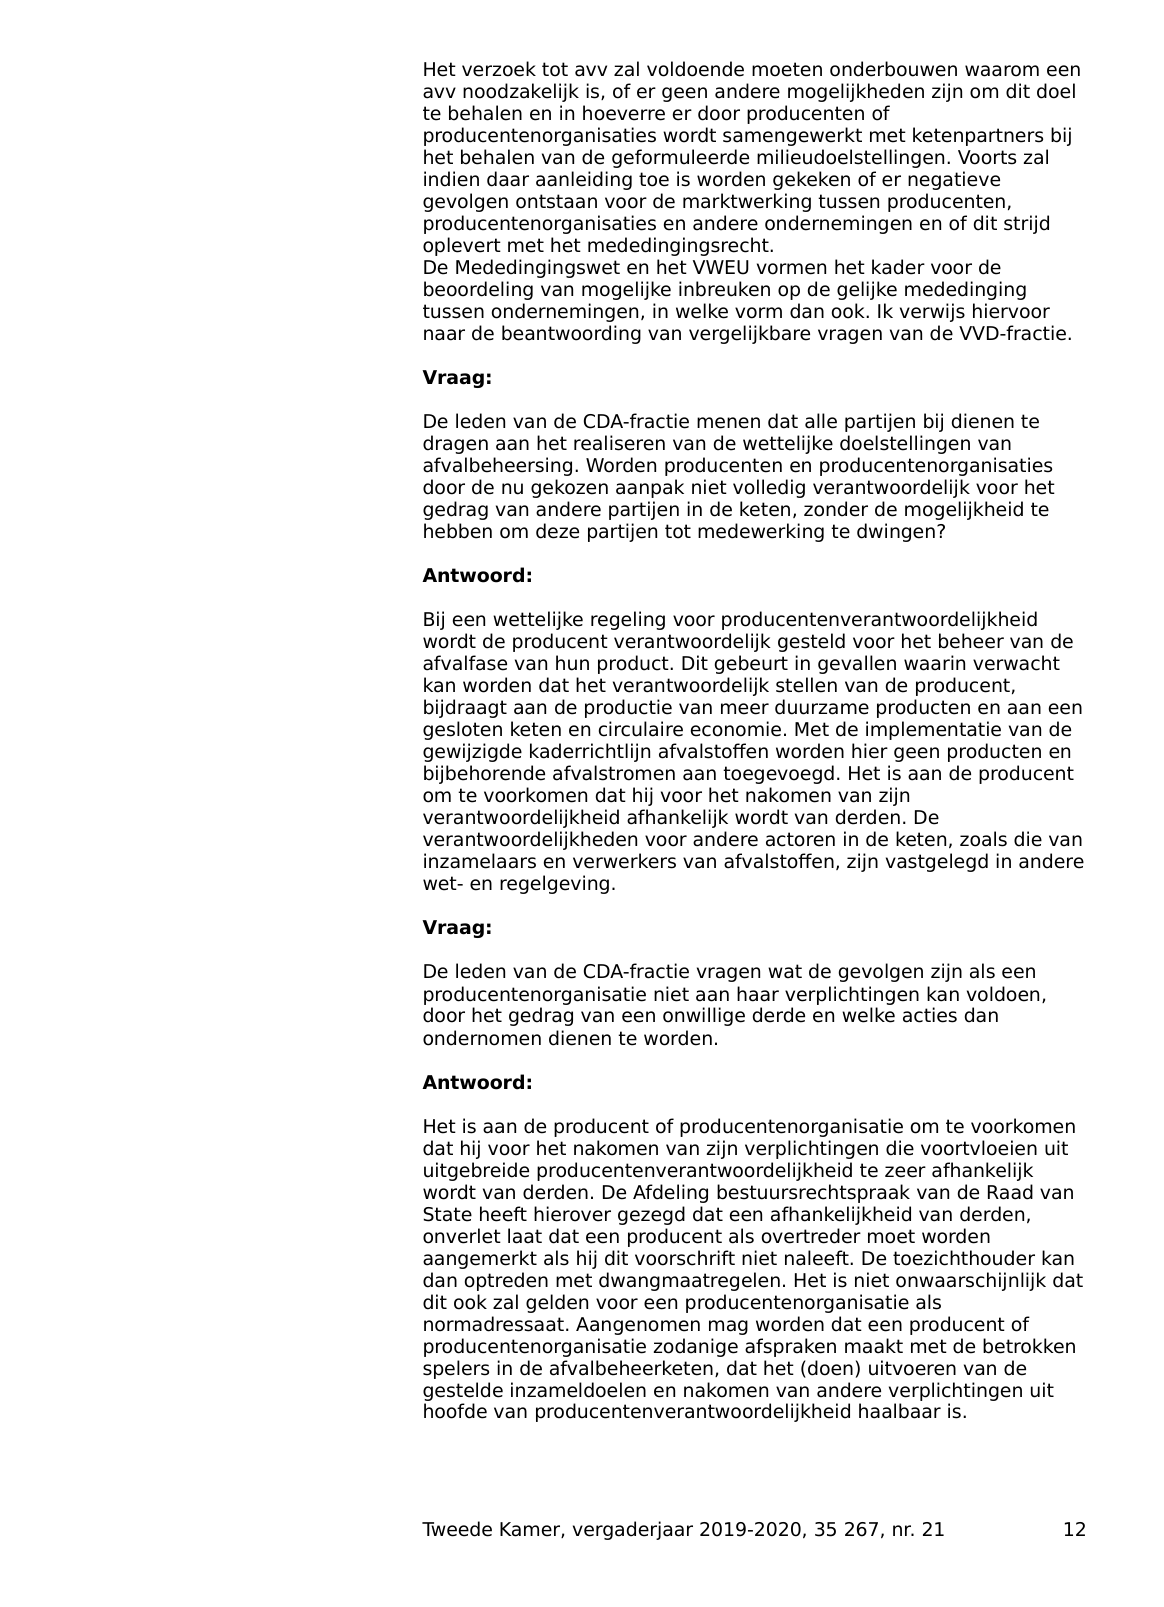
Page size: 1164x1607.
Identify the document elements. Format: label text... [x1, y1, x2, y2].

text De leden van de CDA-fractie menen dat alle partijen bij dienen te dragen aan het realiseren van de wettelijke doelstellingen van afvalbeheersing. Worden producenten en producentenorganisaties door de nu gekozen aanpak niet volledig verantwoordelijk voor het gedrag van andere partijen in de keten, zonder de mogelijkheid te hebben om deze partijen tot medewerking te dwingen? [422, 411, 1087, 543]
text Het verzoek tot avv zal voldoende moeten onderbouwen waarom een avv noodzakelijk is, of er geen andere mogelijkheden zijn om dit doel te behalen en in hoeverre er door producenten of producentenorganisaties wordt samengewerkt met ketenpartners bij het behalen van de geformuleerde milieudoelstellingen. Voorts zal indien daar aanleiding toe is worden gekeken of er negatieve gevolgen ontstaan voor de marktwerking tussen producenten, producentenorganisaties en andere ondernemingen en of dit strijd oplevert met het mededingingsrecht. [422, 59, 1087, 257]
text Bij een wettelijke regeling voor producentenverantwoordelijkheid wordt de producent verantwoordelijk gesteld voor het beheer van de afvalfase van hun product. Dit gebeurt in gevallen waarin verwacht kan worden dat het verantwoordelijk stellen van de producent, bijdraagt aan de productie van meer duurzame producten en aan een gesloten keten en circulaire economie. Met de implementatie van de gewijzigde kaderrichtlijn afvalstoffen worden hier geen producten en bijbehorende afvalstromen aan toegevoegd. Het is aan de producent om te voorkomen dat hij voor het nakomen van zijn verantwoordelijkheid afhankelijk wordt van derden. De verantwoordelijkheden voor andere actoren in de keten, zoals die van inzamelaars en verwerkers van afvalstoffen, zijn vastgelegd in andere wet- en regelgeving. [422, 609, 1087, 895]
text De leden van de CDA-fractie vragen wat de gevolgen zijn als een producentenorganisatie niet aan haar verplichtingen kan voldoen, door het gedrag van een onwillige derde en welke acties dan ondernomen dienen te worden. [422, 961, 1087, 1049]
text Het is aan de producent of producentenorganisatie om te voorkomen dat hij voor het nakomen van zijn verplichtingen die voortvloeien uit uitgebreide producentenverantwoordelijkheid te zeer afhankelijk wordt van derden. De Afdeling bestuursrechtspraak van de Raad van State heeft hierover gezegd dat een afhankelijkheid van derden, onverlet laat dat een producent als overtreder moet worden aangemerkt als hij dit voorschrift niet naleeft. De toezichthouder kan dan optreden met dwangmaatregelen. Het is niet onwaarschijnlijk dat dit ook zal gelden voor een producentenorganisatie als normadressaat. Aangenomen mag worden dat een producent of producentenorganisatie zodanige afspraken maakt met de betrokken spelers in de afvalbeheerketen, dat het (doen) uitvoeren van de gestelde inzameldoelen en nakomen van andere verplichtingen uit hoofde van producentenverantwoordelijkheid haalbaar is. [422, 1116, 1087, 1423]
subtitle Vraag: [422, 367, 1087, 389]
subtitle Antwoord: [422, 1072, 1087, 1093]
subtitle Antwoord: [422, 565, 1087, 587]
subtitle Vraag: [422, 917, 1087, 939]
text De Mededingingswet en het VWEU vormen het kader voor de beoordeling van mogelijke inbreuken op de gelijke mededinging tussen ondernemingen, in welke vorm dan ook. Ik verwijs hiervoor naar de beantwoording van vergelijkbare vragen van de VVD-fractie. [422, 257, 1087, 345]
